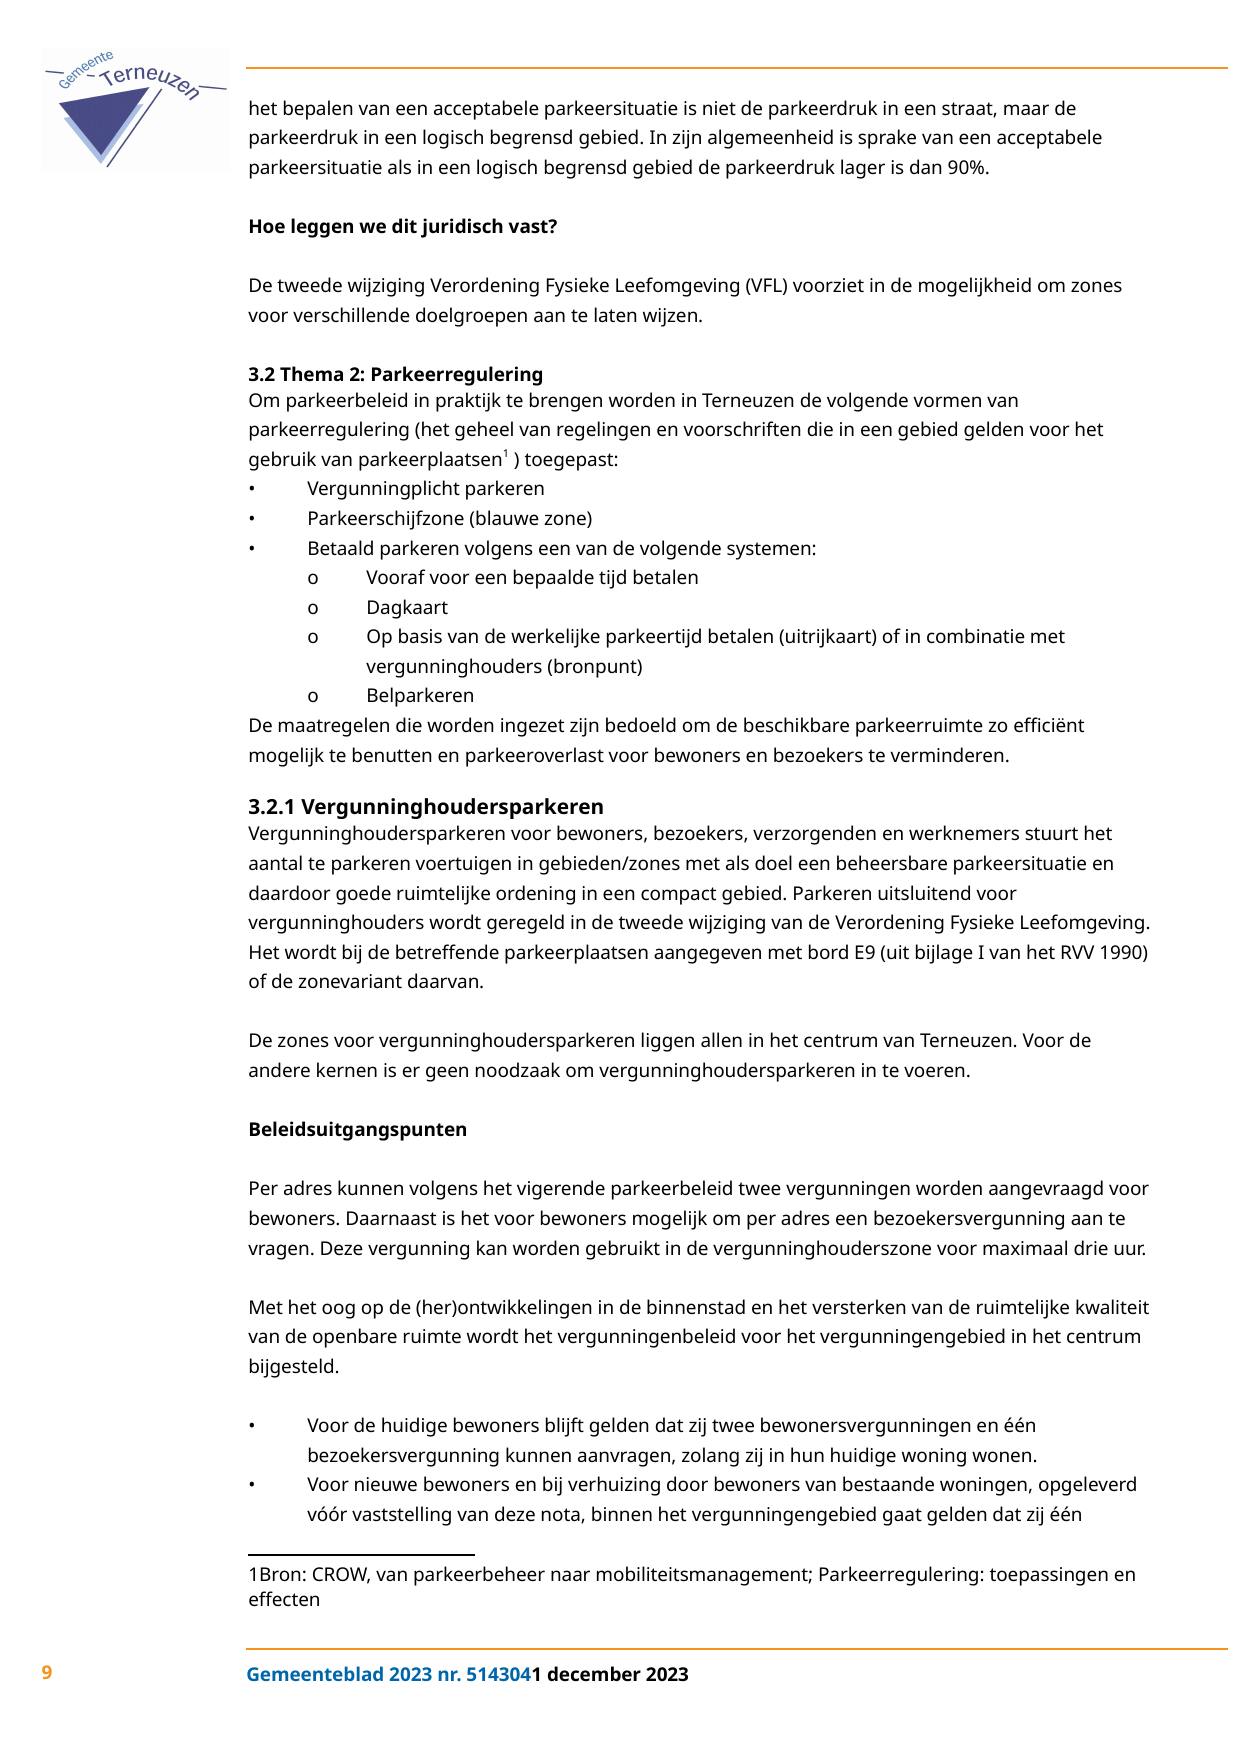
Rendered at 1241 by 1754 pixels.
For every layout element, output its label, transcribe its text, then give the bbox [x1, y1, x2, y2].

picture [41, 47, 231, 172]
text De tweede wijziging Verordening Fysieke Leefomgeving (VFL) voorziet in de mogelijkheid om zones voor verschillende doelgroepen aan te laten wijzen. [248, 272, 1152, 328]
text 3.2.1 Vergunninghoudersparkeren [248, 792, 1152, 821]
text Hoe leggen we dit juridisch vast? [248, 213, 1152, 239]
text De zones voor vergunninghoudersparkeren liggen allen in het centrum van Terneuzen. Voor de andere kernen is er geen noodzaak om vergunninghoudersparkeren in te voeren. [248, 1028, 1152, 1083]
text Per adres kunnen volgens het vigerende parkeerbeleid twee vergunningen worden aangevraagd voor bewoners. Daarnaast is het voor bewoners mogelijk om per adres een bezoekersvergunning aan te vragen. Deze vergunning kan worden gebruikt in de vergunninghouderszone voor maximaal drie uur. [248, 1176, 1152, 1261]
text Om parkeerbeleid in praktijk te brengen worden in Terneuzen de volgende vormen van parkeerregulering (het geheel van regelingen en voorschriften die in een gebied gelden voor het gebruik van parkeerplaatsen ) toegepast: [248, 387, 1152, 472]
text De maatregelen die worden ingezet zijn bedoeld om de beschikbare parkeerruimte zo efficiënt mogelijk te benutten en parkeeroverlast voor bewoners en bezoekers te verminderen. [248, 712, 1152, 767]
list Vooraf voor een bepaalde tijd betalen [307, 564, 1152, 590]
list Dagkaart [307, 594, 1152, 619]
list Op basis van de werkelijke parkeertijd betalen (uitrijkaart) of in combinatie met vergunninghouders (bronpunt) [307, 623, 1152, 679]
text 3.2 Thema 2: Parkeerregulering [248, 361, 1152, 387]
text het bepalen van een acceptabele parkeersituatie is niet de parkeerdruk in een straat, maar de parkeerdruk in een logisch begrensd gebied. In zijn algemeenheid is sprake van een acceptabele parkeersituatie als in een logisch begrensd gebied de parkeerdruk lager is dan 90%. [248, 95, 1152, 180]
list Voor de huidige bewoners blijft gelden dat zij twee bewonersvergunningen en één bezoekersvergunning kunnen aanvragen, zolang zij in hun huidige woning wonen. [248, 1412, 1152, 1468]
list Parkeerschijfzone (blauwe zone) [248, 505, 1152, 531]
text Beleidsuitgangspunten [248, 1116, 1152, 1142]
list Voor nieuwe bewoners en bij verhuizing door bewoners van bestaande woningen, opgeleverd vóór vaststelling van deze nota, binnen het vergunningengebied gaat gelden dat zij één [248, 1471, 1152, 1527]
text Bron: CROW, van parkeerbeheer naar mobiliteitsmanagement; Parkeerregulering: toepassingen en effecten [248, 1561, 1152, 1612]
list Belparkeren [307, 683, 1152, 708]
text Met het oog op de (her)ontwikkelingen in de binnenstad en het versterken van de ruimtelijke kwaliteit van de openbare ruimte wordt het vergunningenbeleid voor het vergunningengebied in het centrum bijgesteld. [248, 1294, 1152, 1379]
list Vergunningplicht parkeren [248, 476, 1152, 501]
text Vergunninghoudersparkeren voor bewoners, bezoekers, verzorgenden en werknemers stuurt het aantal te parkeren voertuigen in gebieden/zones met als doel een beheersbare parkeersituatie en daardoor goede ruimtelijke ordening in een compact gebied. Parkeren uitsluitend voor vergunninghouders wordt geregeld in de tweede wijziging van de Verordening Fysieke Leefomgeving. Het wordt bij de betreffende parkeerplaatsen aangegeven met bord E9 (uit bijlage I van het RVV 1990) of de zonevariant daarvan. [248, 821, 1152, 994]
list Betaald parkeren volgens een van de volgende systemen: [248, 535, 1152, 560]
